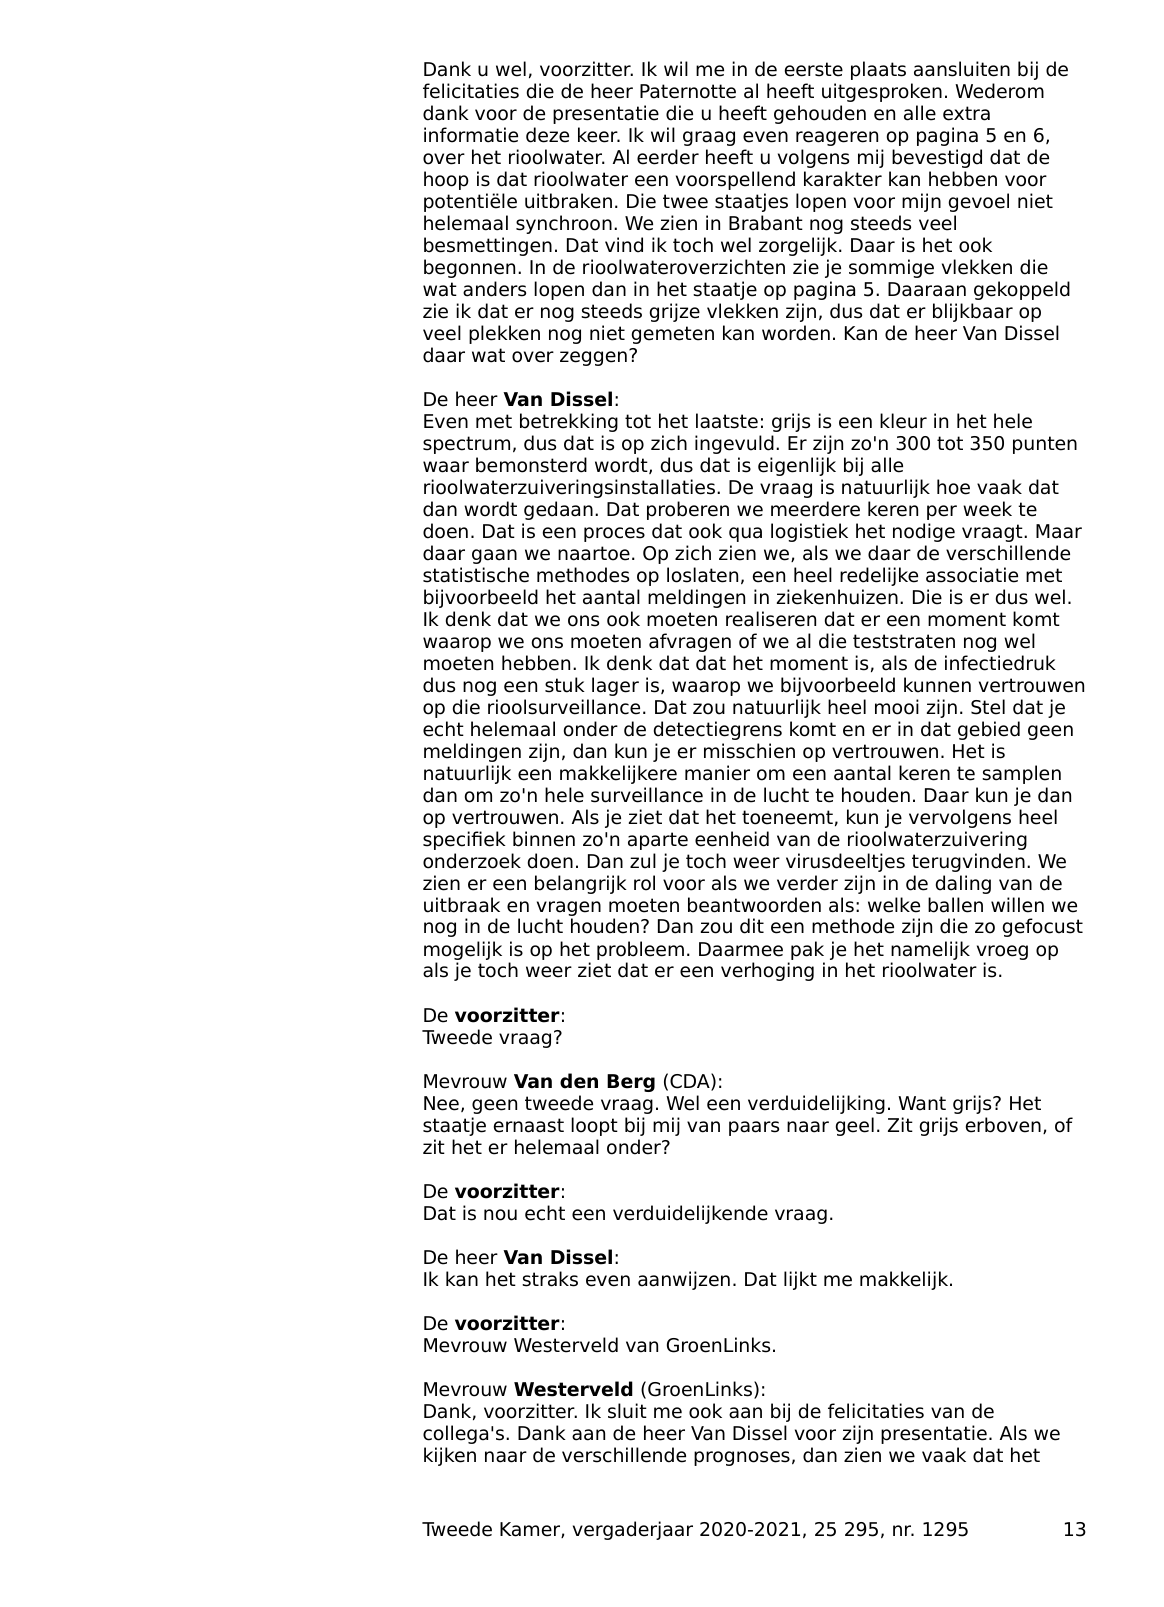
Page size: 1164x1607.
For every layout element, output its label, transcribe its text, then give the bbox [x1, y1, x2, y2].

text Even met betrekking tot het laatste: grijs is een kleur in het hele spectrum, dus dat is op zich ingevuld. Er zijn zo'n 300 tot 350 punten waar bemonsterd wordt, dus dat is eigenlijk bij alle rioolwaterzuiveringsinstallaties. De vraag is natuurlijk hoe vaak dat dan wordt gedaan. Dat proberen we meerdere keren per week te doen. Dat is een proces dat ook qua logistiek het nodige vraagt. Maar daar gaan we naartoe. Op zich zien we, als we daar de verschillende statistische methodes op loslaten, een heel redelijke associatie met bijvoorbeeld het aantal meldingen in ziekenhuizen. Die is er dus wel. [422, 411, 1087, 609]
text Mevrouw Westerveld van GroenLinks. [422, 1335, 1087, 1357]
text Dat is nou echt een verduidelijkende vraag. [422, 1203, 1087, 1225]
text Mevrouw Westerveld (GroenLinks): [422, 1379, 1087, 1401]
text De voorzitter: [422, 1181, 1087, 1203]
text De heer Van Dissel: [422, 1247, 1087, 1269]
text Dank, voorzitter. Ik sluit me ook aan bij de felicitaties van de collega's. Dank aan de heer Van Dissel voor zijn presentatie. Als we kijken naar de verschillende prognoses, dan zien we vaak dat het [422, 1401, 1087, 1467]
text De voorzitter: [422, 1313, 1087, 1335]
text Ik kan het straks even aanwijzen. Dat lijkt me makkelijk. [422, 1269, 1087, 1291]
text De voorzitter: [422, 1004, 1087, 1027]
text Tweede vraag? [422, 1027, 1087, 1048]
text De heer Van Dissel: [422, 389, 1087, 411]
text Nee, geen tweede vraag. Wel een verduidelijking. Want grijs? Het staatje ernaast loopt bij mij van paars naar geel. Zit grijs erboven, of zit het er helemaal onder? [422, 1093, 1087, 1159]
text Ik denk dat we ons ook moeten realiseren dat er een moment komt waarop we ons moeten afvragen of we al die teststraten nog wel moeten hebben. Ik denk dat dat het moment is, als de infectiedruk dus nog een stuk lager is, waarop we bijvoorbeeld kunnen vertrouwen op die rioolsurveillance. Dat zou natuurlijk heel mooi zijn. Stel dat je echt helemaal onder de detectiegrens komt en er in dat gebied geen meldingen zijn, dan kun je er misschien op vertrouwen. Het is natuurlijk een makkelijkere manier om een aantal keren te samplen dan om zo'n hele surveillance in de lucht te houden. Daar kun je dan op vertrouwen. Als je ziet dat het toeneemt, kun je vervolgens heel specifiek binnen zo'n aparte eenheid van de rioolwaterzuivering onderzoek doen. Dan zul je toch weer virusdeeltjes terugvinden. We zien er een belangrijk rol voor als we verder zijn in de daling van de uitbraak en vragen moeten beantwoorden als: welke ballen willen we nog in de lucht houden? Dan zou dit een methode zijn die zo gefocust mogelijk is op het probleem. Daarmee pak je het namelijk vroeg op als je toch weer ziet dat er een verhoging in het rioolwater is. [422, 609, 1087, 982]
text Mevrouw Van den Berg (CDA): [422, 1071, 1087, 1093]
text Dank u wel, voorzitter. Ik wil me in de eerste plaats aansluiten bij de felicitaties die de heer Paternotte al heeft uitgesproken. Wederom dank voor de presentatie die u heeft gehouden en alle extra informatie deze keer. Ik wil graag even reageren op pagina 5 en 6, over het rioolwater. Al eerder heeft u volgens mij bevestigd dat de hoop is dat rioolwater een voorspellend karakter kan hebben voor potentiële uitbraken. Die twee staatjes lopen voor mijn gevoel niet helemaal synchroon. We zien in Brabant nog steeds veel besmettingen. Dat vind ik toch wel zorgelijk. Daar is het ook begonnen. In de rioolwateroverzichten zie je sommige vlekken die wat anders lopen dan in het staatje op pagina 5. Daaraan gekoppeld zie ik dat er nog steeds grijze vlekken zijn, dus dat er blijkbaar op veel plekken nog niet gemeten kan worden. Kan de heer Van Dissel daar wat over zeggen? [422, 59, 1087, 367]
